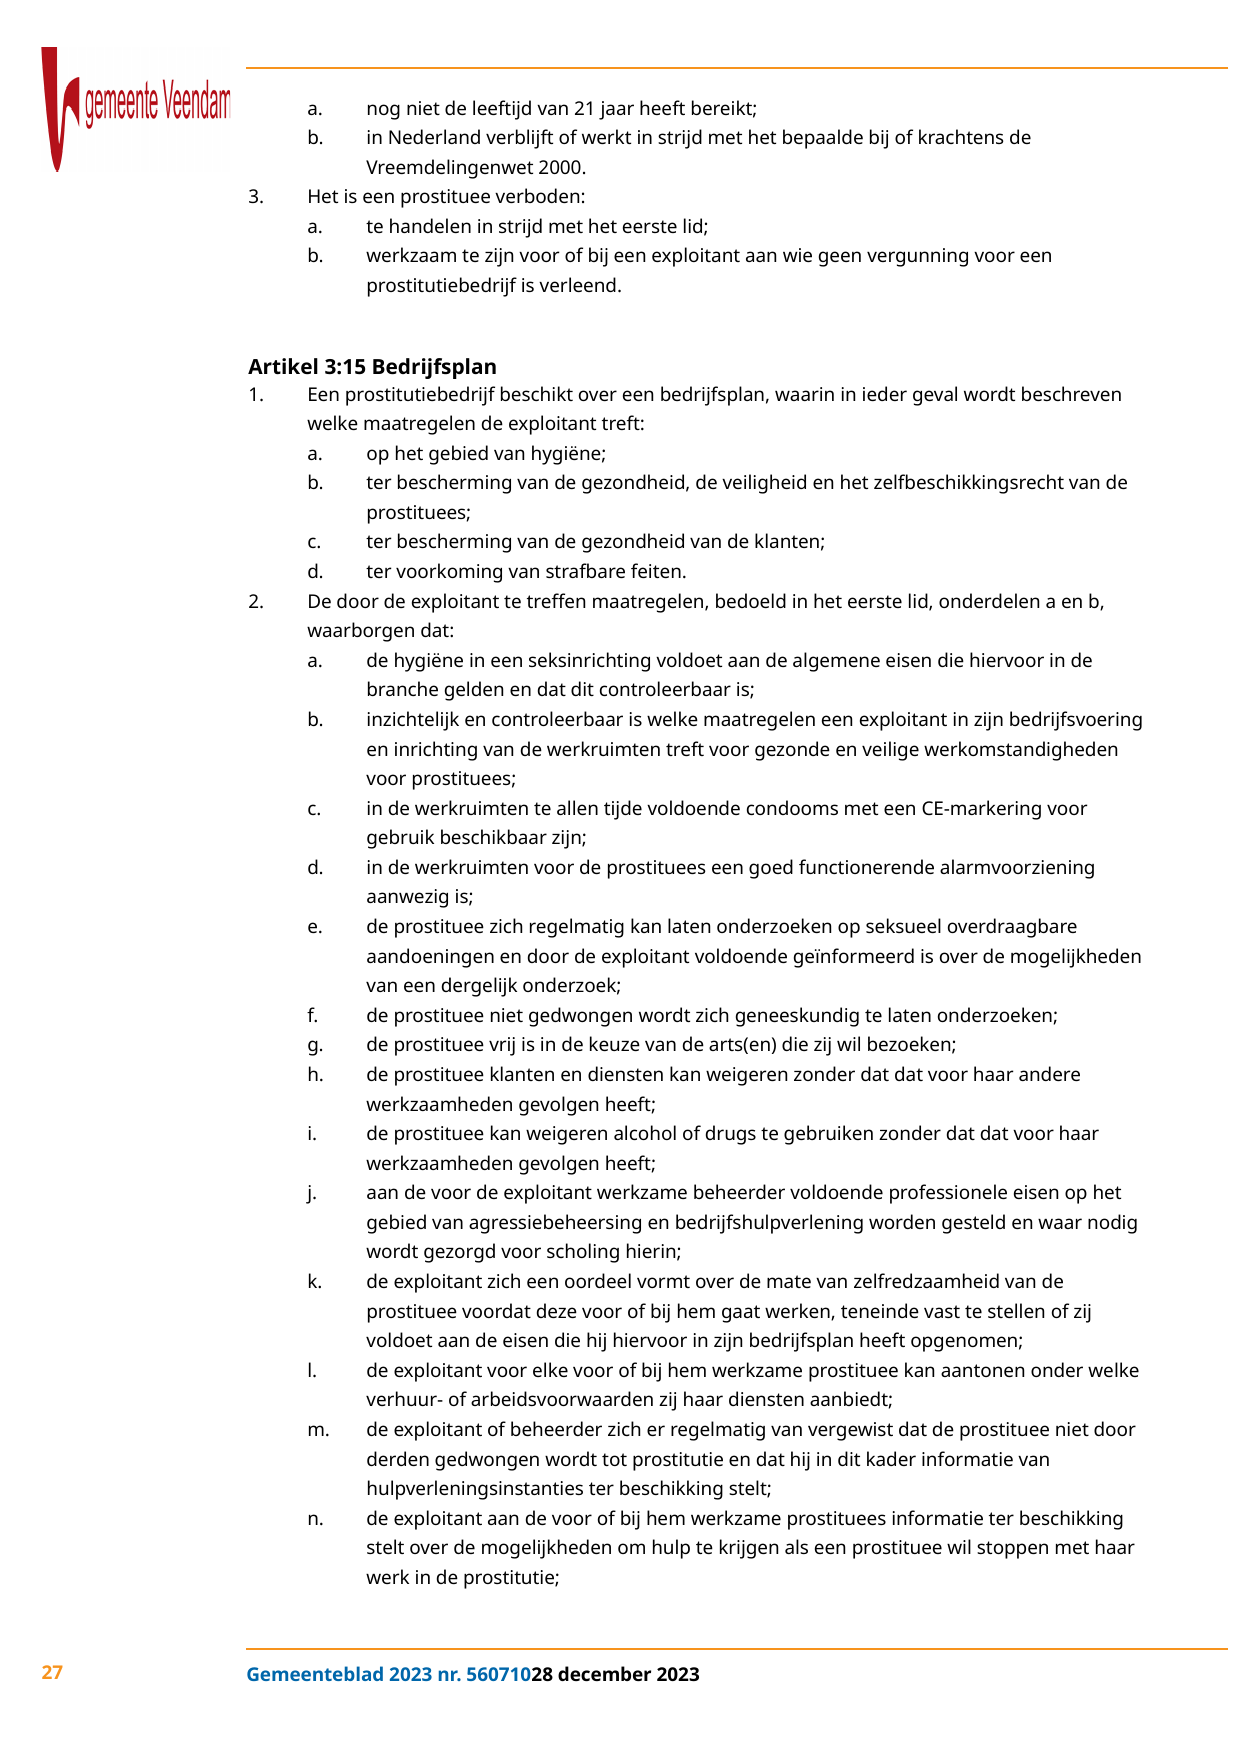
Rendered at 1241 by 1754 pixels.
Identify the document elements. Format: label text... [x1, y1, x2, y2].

list Het is een prostituee verboden: [248, 183, 1152, 209]
list de exploitant voor elke voor of bij hem werkzame prostituee kan aantonen onder welke verhuur- of arbeidsvoorwaarden zij haar diensten aanbiedt; [307, 1357, 1152, 1412]
list de exploitant aan de voor of bij hem werkzame prostituees informatie ter beschikking stelt over de mogelijkheden om hulp te krijgen als een prostituee wil stoppen met haar werk in de prostitutie; [307, 1505, 1152, 1590]
list Een prostitutiebedrijf beschikt over een bedrijfsplan, waarin in ieder geval wordt beschreven welke maatregelen de exploitant treft: [248, 381, 1152, 436]
list de hygiëne in een seksinrichting voldoet aan de algemene eisen die hiervoor in de branche gelden en dat dit controleerbaar is; [307, 647, 1152, 702]
list in Nederland verblijft of werkt in strijd met het bepaalde bij of krachtens de Vreemdelingenwet 2000. [307, 124, 1152, 180]
list de prostituee niet gedwongen wordt zich geneeskundig te laten onderzoeken; [307, 1002, 1152, 1028]
list inzichtelijk en controleerbaar is welke maatregelen een exploitant in zijn bedrijfsvoering en inrichting van de werkruimten treft voor gezonde en veilige werkomstandigheden voor prostituees; [307, 706, 1152, 791]
list aan de voor de exploitant werkzame beheerder voldoende professionele eisen op het gebied van agressiebeheersing en bedrijfshulpverlening worden gesteld en waar nodig wordt gezorgd voor scholing hierin; [307, 1179, 1152, 1264]
list ter voorkoming van strafbare feiten. [307, 558, 1152, 584]
list de prostituee zich regelmatig kan laten onderzoeken op seksueel overdraagbare aandoeningen en door de exploitant voldoende geïnformeerd is over de mogelijkheden van een dergelijk onderzoek; [307, 913, 1152, 998]
list ter bescherming van de gezondheid, de veiligheid en het zelfbeschikkingsrecht van de prostituees; [307, 469, 1152, 525]
text Artikel 3:15 Bedrijfsplan [248, 352, 1152, 381]
list te handelen in strijd met het eerste lid; [307, 213, 1152, 239]
list op het gebied van hygiëne; [307, 440, 1152, 466]
list in de werkruimten voor de prostituees een goed functionerende alarmvoorziening aanwezig is; [307, 854, 1152, 909]
list de prostituee klanten en diensten kan weigeren zonder dat dat voor haar andere werkzaamheden gevolgen heeft; [307, 1061, 1152, 1116]
list ter bescherming van de gezondheid van de klanten; [307, 529, 1152, 554]
list De door de exploitant te treffen maatregelen, bedoeld in het eerste lid, onderdelen a en b, waarborgen dat: [248, 588, 1152, 643]
picture [41, 47, 231, 172]
list de prostituee vrij is in de keuze van de arts(en) die zij wil bezoeken; [307, 1032, 1152, 1057]
list de exploitant of beheerder zich er regelmatig van vergewist dat de prostituee niet door derden gedwongen wordt tot prostitutie en dat hij in dit kader informatie van hulpverleningsinstanties ter beschikking stelt; [307, 1416, 1152, 1501]
list in de werkruimten te allen tijde voldoende condooms met een CE-markering voor gebruik beschikbaar zijn; [307, 795, 1152, 850]
list de prostituee kan weigeren alcohol of drugs te gebruiken zonder dat dat voor haar werkzaamheden gevolgen heeft; [307, 1120, 1152, 1176]
list de exploitant zich een oordeel vormt over de mate van zelfredzaamheid van de prostituee voordat deze voor of bij hem gaat werken, teneinde vast te stellen of zij voldoet aan de eisen die hij hiervoor in zijn bedrijfsplan heeft opgenomen; [307, 1268, 1152, 1353]
list werkzaam te zijn voor of bij een exploitant aan wie geen vergunning voor een prostitutiebedrijf is verleend. [307, 243, 1152, 298]
list nog niet de leeftijd van 21 jaar heeft bereikt; [307, 95, 1152, 121]
